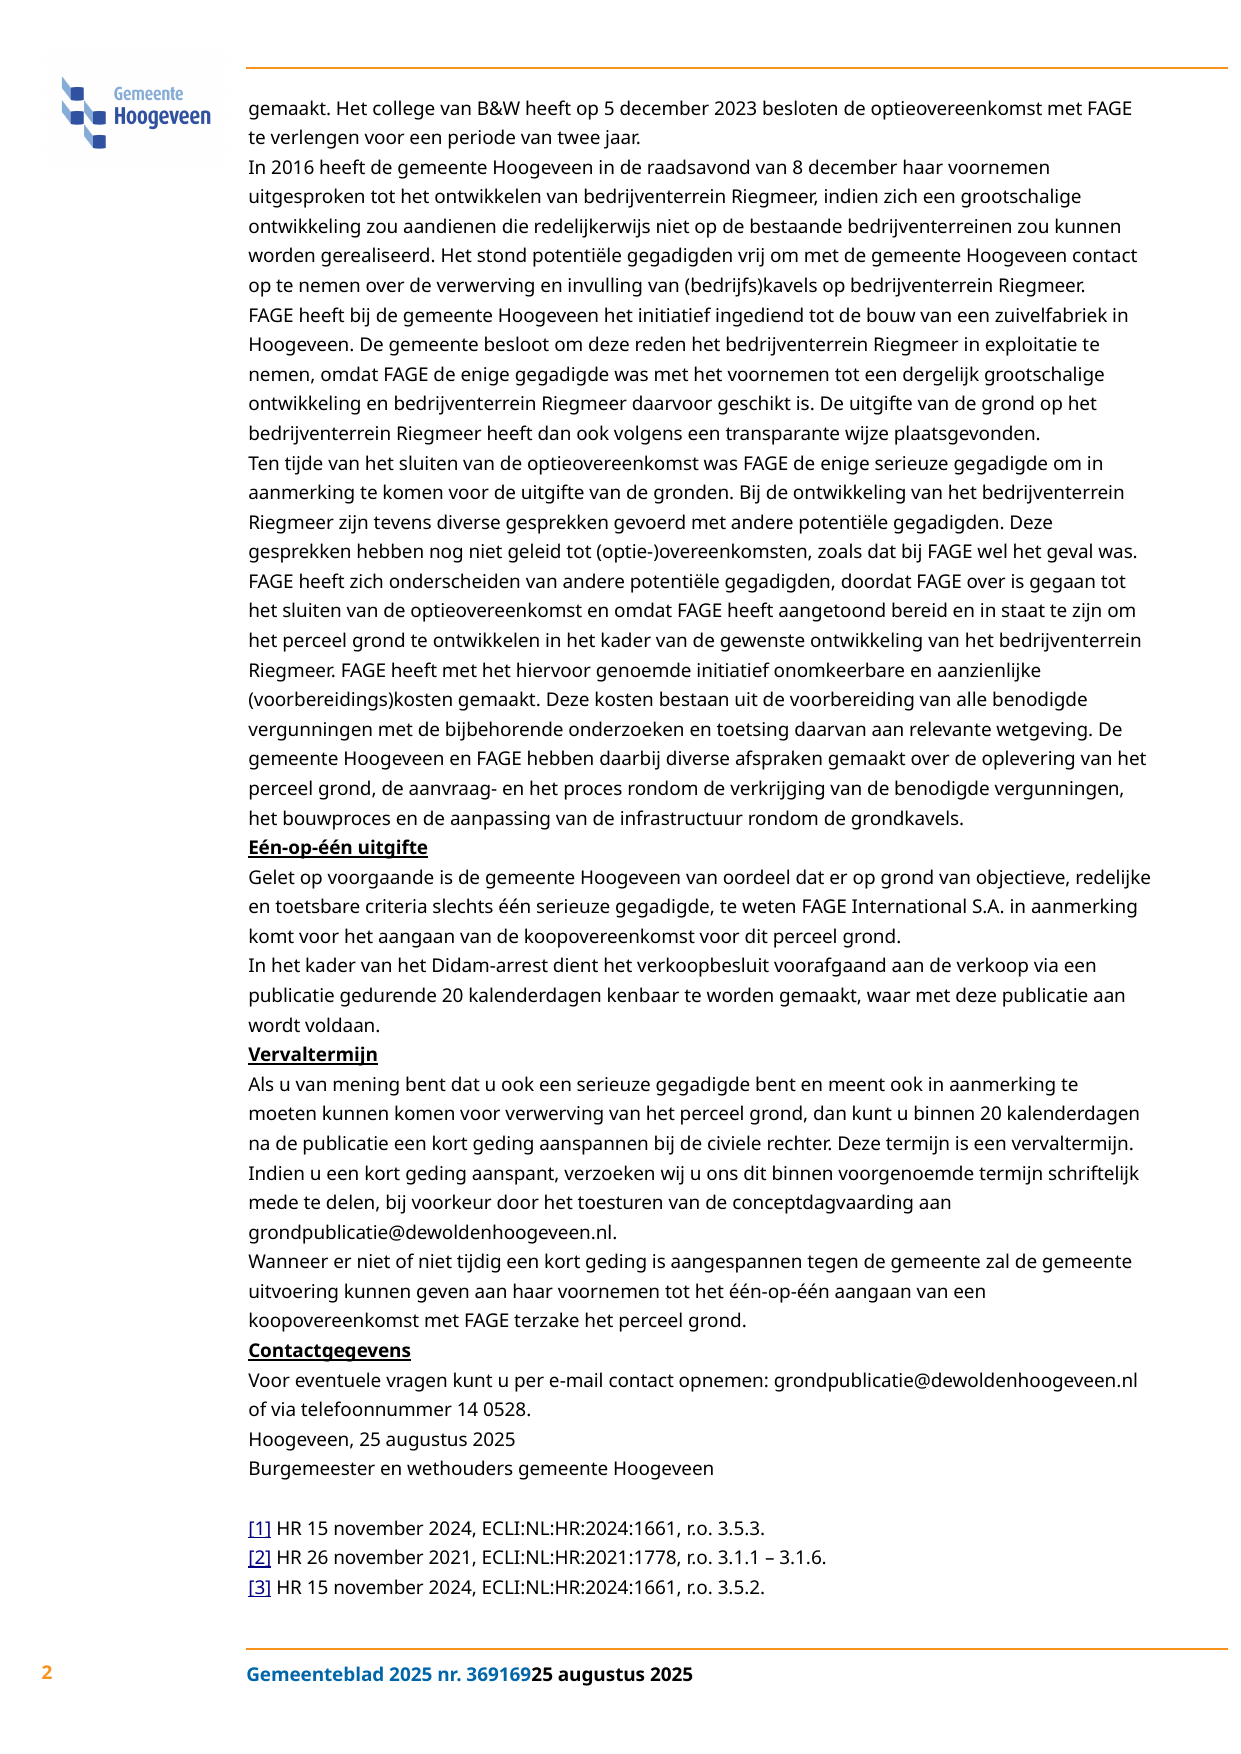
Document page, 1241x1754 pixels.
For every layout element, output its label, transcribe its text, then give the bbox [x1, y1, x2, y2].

picture [41, 47, 231, 172]
text [2] HR 26 november 2021, ECLI:NL:HR:2021:1778, r.o. 3.1.1 – 3.1.6. [248, 1544, 1152, 1570]
text gemaakt. Het college van B&W heeft op 5 december 2023 besloten de optieovereenkomst met FAGE te verlengen voor een periode van twee jaar. [248, 95, 1152, 150]
text Eén-op-één uitgifte [248, 834, 1152, 860]
text FAGE heeft bij de gemeente Hoogeveen het initiatief ingediend tot de bouw van een zuivelfabriek in Hoogeveen. De gemeente besloot om deze reden het bedrijventerrein Riegmeer in exploitatie te nemen, omdat FAGE de enige gegadigde was met het voornemen tot een dergelijk grootschalige ontwikkeling en bedrijventerrein Riegmeer daarvoor geschikt is. De uitgifte van de grond op het bedrijventerrein Riegmeer heeft dan ook volgens een transparante wijze plaatsgevonden. [248, 302, 1152, 446]
text [1] HR 15 november 2024, ECLI:NL:HR:2024:1661, r.o. 3.5.3. [248, 1515, 1152, 1541]
text Gelet op voorgaande is de gemeente Hoogeveen van oordeel dat er op grond van objectieve, redelijke en toetsbare criteria slechts één serieuze gegadigde, te weten FAGE International S.A. in aanmerking komt voor het aangaan van de koopovereenkomst voor dit perceel grond. [248, 864, 1152, 949]
text Als u van mening bent dat u ook een serieuze gegadigde bent en meent ook in aanmerking te moeten kunnen komen voor verwerving van het perceel grond, dan kunt u binnen 20 kalenderdagen na de publicatie een kort geding aanspannen bij de civiele rechter. Deze termijn is een vervaltermijn. Indien u een kort geding aanspant, verzoeken wij u ons dit binnen voorgenoemde termijn schriftelijk mede te delen, bij voorkeur door het toesturen van de conceptdagvaarding aan grondpublicatie@dewoldenhoogeveen.nl. [248, 1071, 1152, 1245]
text Burgemeester en wethouders gemeente Hoogeveen [248, 1456, 1152, 1481]
text In 2016 heeft de gemeente Hoogeveen in de raadsavond van 8 december haar voornemen uitgesproken tot het ontwikkelen van bedrijventerrein Riegmeer, indien zich een grootschalige ontwikkeling zou aandienen die redelijkerwijs niet op de bestaande bedrijventerreinen zou kunnen worden gerealiseerd. Het stond potentiële gegadigden vrij om met de gemeente Hoogeveen contact op te nemen over de verwerving en invulling van (bedrijfs)kavels op bedrijventerrein Riegmeer. [248, 154, 1152, 298]
text Hoogeveen, 25 augustus 2025 [248, 1426, 1152, 1452]
text Wanneer er niet of niet tijdig een kort geding is aangespannen tegen de gemeente zal de gemeente uitvoering kunnen geven aan haar voornemen tot het één-op-één aangaan van een koopovereenkomst met FAGE terzake het perceel grond. [248, 1248, 1152, 1333]
text Contactgegevens [248, 1337, 1152, 1363]
text [3] HR 15 november 2024, ECLI:NL:HR:2024:1661, r.o. 3.5.2. [248, 1574, 1152, 1600]
text Ten tijde van het sluiten van de optieovereenkomst was FAGE de enige serieuze gegadigde om in aanmerking te komen voor de uitgifte van de gronden. Bij de ontwikkeling van het bedrijventerrein Riegmeer zijn tevens diverse gesprekken gevoerd met andere potentiële gegadigden. Deze gesprekken hebben nog niet geleid tot (optie-)overeenkomsten, zoals dat bij FAGE wel het geval was. FAGE heeft zich onderscheiden van andere potentiële gegadigden, doordat FAGE over is gegaan tot het sluiten van de optieovereenkomst en omdat FAGE heeft aangetoond bereid en in staat te zijn om het perceel grond te ontwikkelen in het kader van de gewenste ontwikkeling van het bedrijventerrein Riegmeer. FAGE heeft met het hiervoor genoemde initiatief onomkeerbare en aanzienlijke (voorbereidings)kosten gemaakt. Deze kosten bestaan uit de voorbereiding van alle benodigde vergunningen met de bijbehorende onderzoeken en toetsing daarvan aan relevante wetgeving. De gemeente Hoogeveen en FAGE hebben daarbij diverse afspraken gemaakt over de oplevering van het perceel grond, de aanvraag- en het proces rondom de verkrijging van de benodigde vergunningen, het bouwproces en de aanpassing van de infrastructuur rondom de grondkavels. [248, 450, 1152, 831]
text Vervaltermijn [248, 1041, 1152, 1067]
text Voor eventuele vragen kunt u per e-mail contact opnemen: grondpublicatie@dewoldenhoogeveen.nl of via telefoonnummer 14 0528. [248, 1367, 1152, 1422]
text In het kader van het Didam-arrest dient het verkoopbesluit voorafgaand aan de verkoop via een publicatie gedurende 20 kalenderdagen kenbaar te worden gemaakt, waar met deze publicatie aan wordt voldaan. [248, 953, 1152, 1038]
